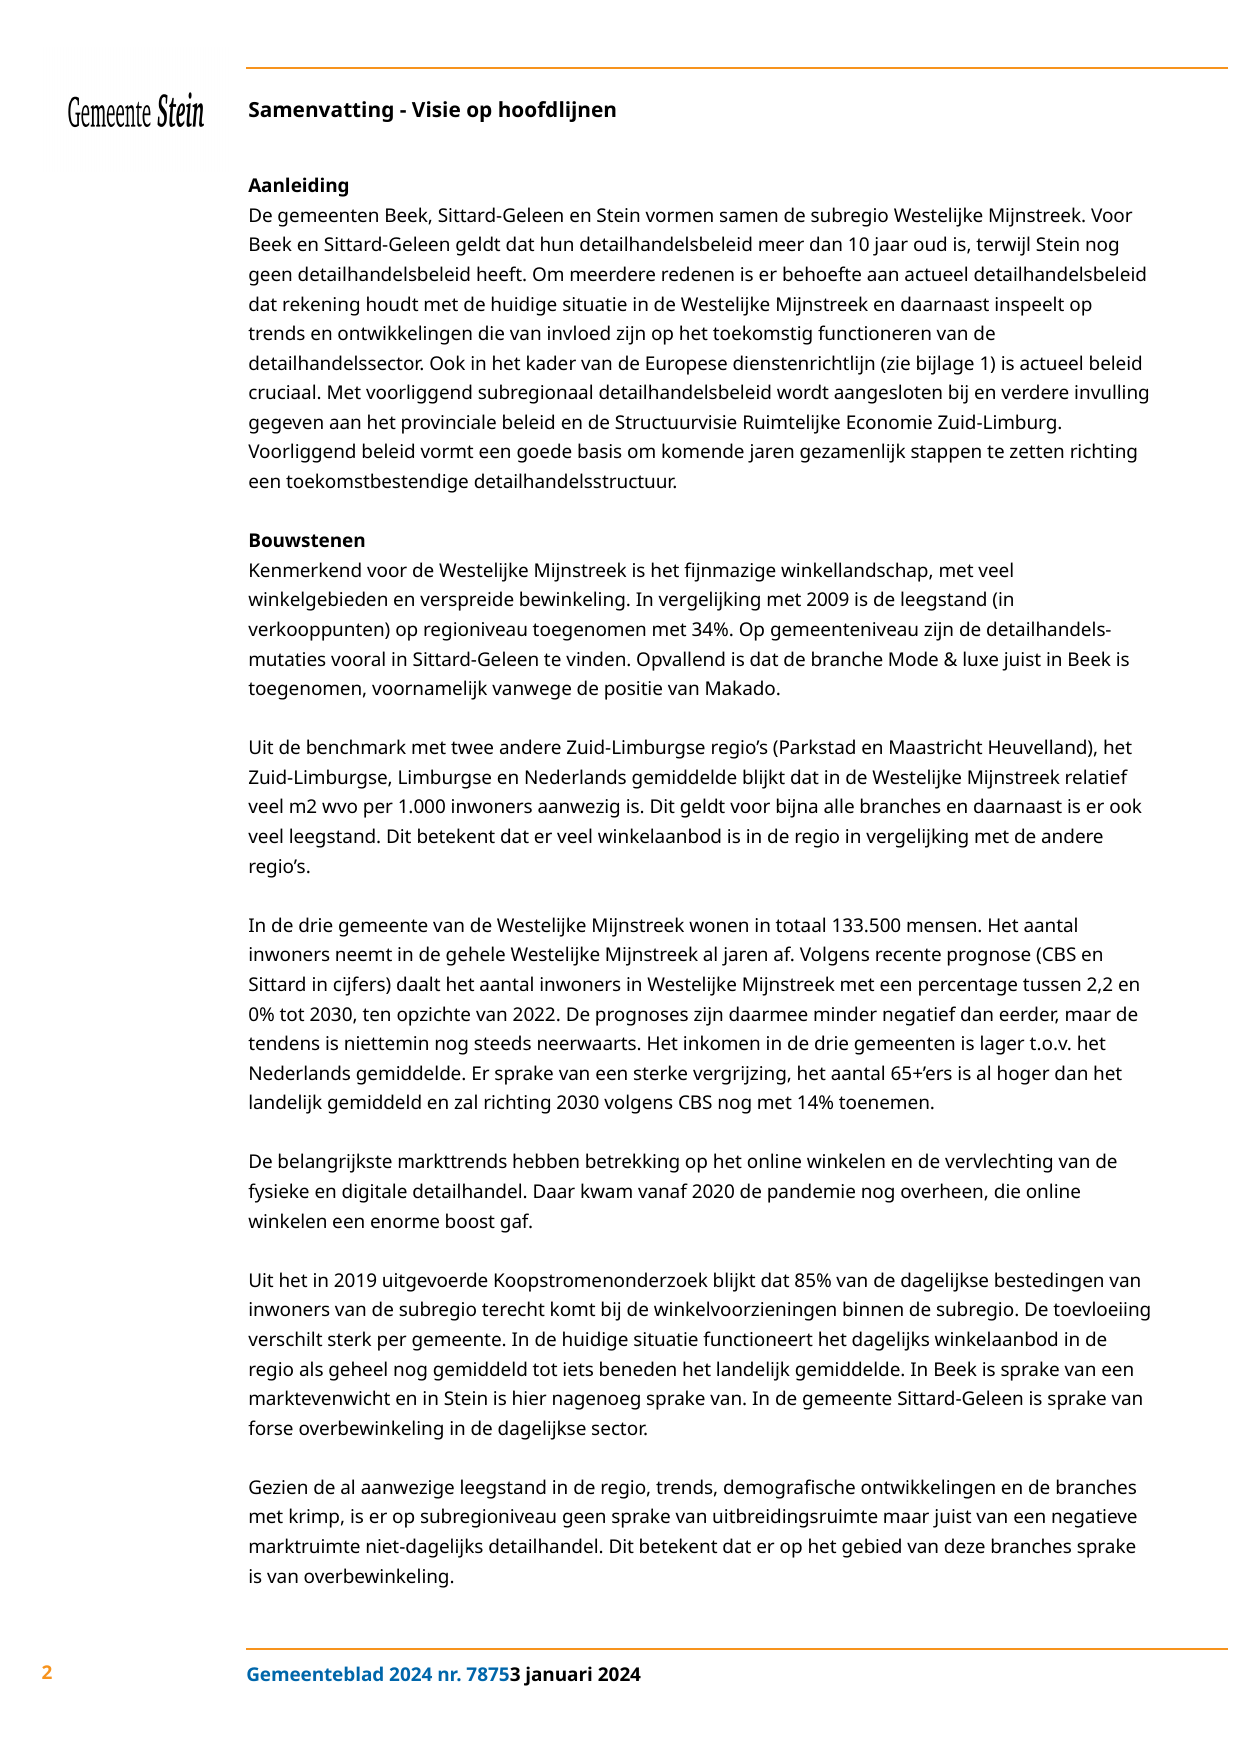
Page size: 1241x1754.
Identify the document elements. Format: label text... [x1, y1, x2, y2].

text Uit het in 2019 uitgevoerde Koopstromenonderzoek blijkt dat 85% van de dagelijkse bestedingen van inwoners van de subregio terecht komt bij de winkelvoorzieningen binnen de subregio. De toevloeiing verschilt sterk per gemeente. In de huidige situatie functioneert het dagelijks winkelaanbod in de regio als geheel nog gemiddeld tot iets beneden het landelijk gemiddelde. In Beek is sprake van een marktevenwicht en in Stein is hier nagenoeg sprake van. In de gemeente Sittard-Geleen is sprake van forse overbewinkeling in de dagelijkse sector. [248, 1267, 1152, 1441]
text Kenmerkend voor de Westelijke Mijnstreek is het fijnmazige winkellandschap, met veel winkelgebieden en verspreide bewinkeling. In vergelijking met 2009 is de leegstand (in verkooppunten) op regioniveau toegenomen met 34%. Op gemeenteniveau zijn de detailhandels-mutaties vooral in Sittard-Geleen te vinden. Opvallend is dat de branche Mode & luxe juist in Beek is toegenomen, voornamelijk vanwege de positie van Makado. [248, 557, 1152, 701]
text Aanleiding [248, 172, 1152, 198]
text De gemeenten Beek, Sittard-Geleen en Stein vormen samen de subregio Westelijke Mijnstreek. Voor Beek en Sittard-Geleen geldt dat hun detailhandelsbeleid meer dan 10 jaar oud is, terwijl Stein nog geen detailhandelsbeleid heeft. Om meerdere redenen is er behoefte aan actueel detailhandelsbeleid dat rekening houdt met de huidige situatie in de Westelijke Mijnstreek en daarnaast inspeelt op trends en ontwikkelingen die van invloed zijn op het toekomstig functioneren van de detailhandelssector. Ook in het kader van de Europese dienstenrichtlijn (zie bijlage 1) is actueel beleid cruciaal. Met voorliggend subregionaal detailhandelsbeleid wordt aangesloten bij en verdere invulling gegeven aan het provinciale beleid en de Structuurvisie Ruimtelijke Economie Zuid-Limburg. Voorliggend beleid vormt een goede basis om komende jaren gezamenlijk stappen te zetten richting een toekomstbestendige detailhandelsstructuur. [248, 202, 1152, 494]
text In de drie gemeente van de Westelijke Mijnstreek wonen in totaal 133.500 mensen. Het aantal inwoners neemt in de gehele Westelijke Mijnstreek al jaren af. Volgens recente prognose (CBS en Sittard in cijfers) daalt het aantal inwoners in Westelijke Mijnstreek met een percentage tussen 2,2 en 0% tot 2030, ten opzichte van 2022. De prognoses zijn daarmee minder negatief dan eerder, maar de tendens is niettemin nog steeds neerwaarts. Het inkomen in de drie gemeenten is lager t.o.v. het Nederlands gemiddelde. Er sprake van een sterke vergrijzing, het aantal 65+’ers is al hoger dan het landelijk gemiddeld en zal richting 2030 volgens CBS nog met 14% toenemen. [248, 912, 1152, 1115]
text De belangrijkste markttrends hebben betrekking op het online winkelen en de vervlechting van de fysieke en digitale detailhandel. Daar kwam vanaf 2020 de pandemie nog overheen, die online winkelen een enorme boost gaf. [248, 1149, 1152, 1234]
picture [41, 47, 231, 172]
text Uit de benchmark met twee andere Zuid-Limburgse regio’s (Parkstad en Maastricht Heuvelland), het Zuid-Limburgse, Limburgse en Nederlands gemiddelde blijkt dat in de Westelijke Mijnstreek relatief veel m2 wvo per 1.000 inwoners aanwezig is. Dit geldt voor bijna alle branches en daarnaast is er ook veel leegstand. Dit betekent dat er veel winkelaanbod is in de regio in vergelijking met de andere regio’s. [248, 734, 1152, 879]
text Gezien de al aanwezige leegstand in de regio, trends, demografische ontwikkelingen en de branches met krimp, is er op subregioniveau geen sprake van uitbreidingsruimte maar juist van een negatieve marktruimte niet-dagelijks detailhandel. Dit betekent dat er op het gebied van deze branches sprake is van overbewinkeling. [248, 1474, 1152, 1589]
text Bouwstenen [248, 527, 1152, 553]
text Samenvatting - Visie op hoofdlijnen [248, 95, 1152, 123]
